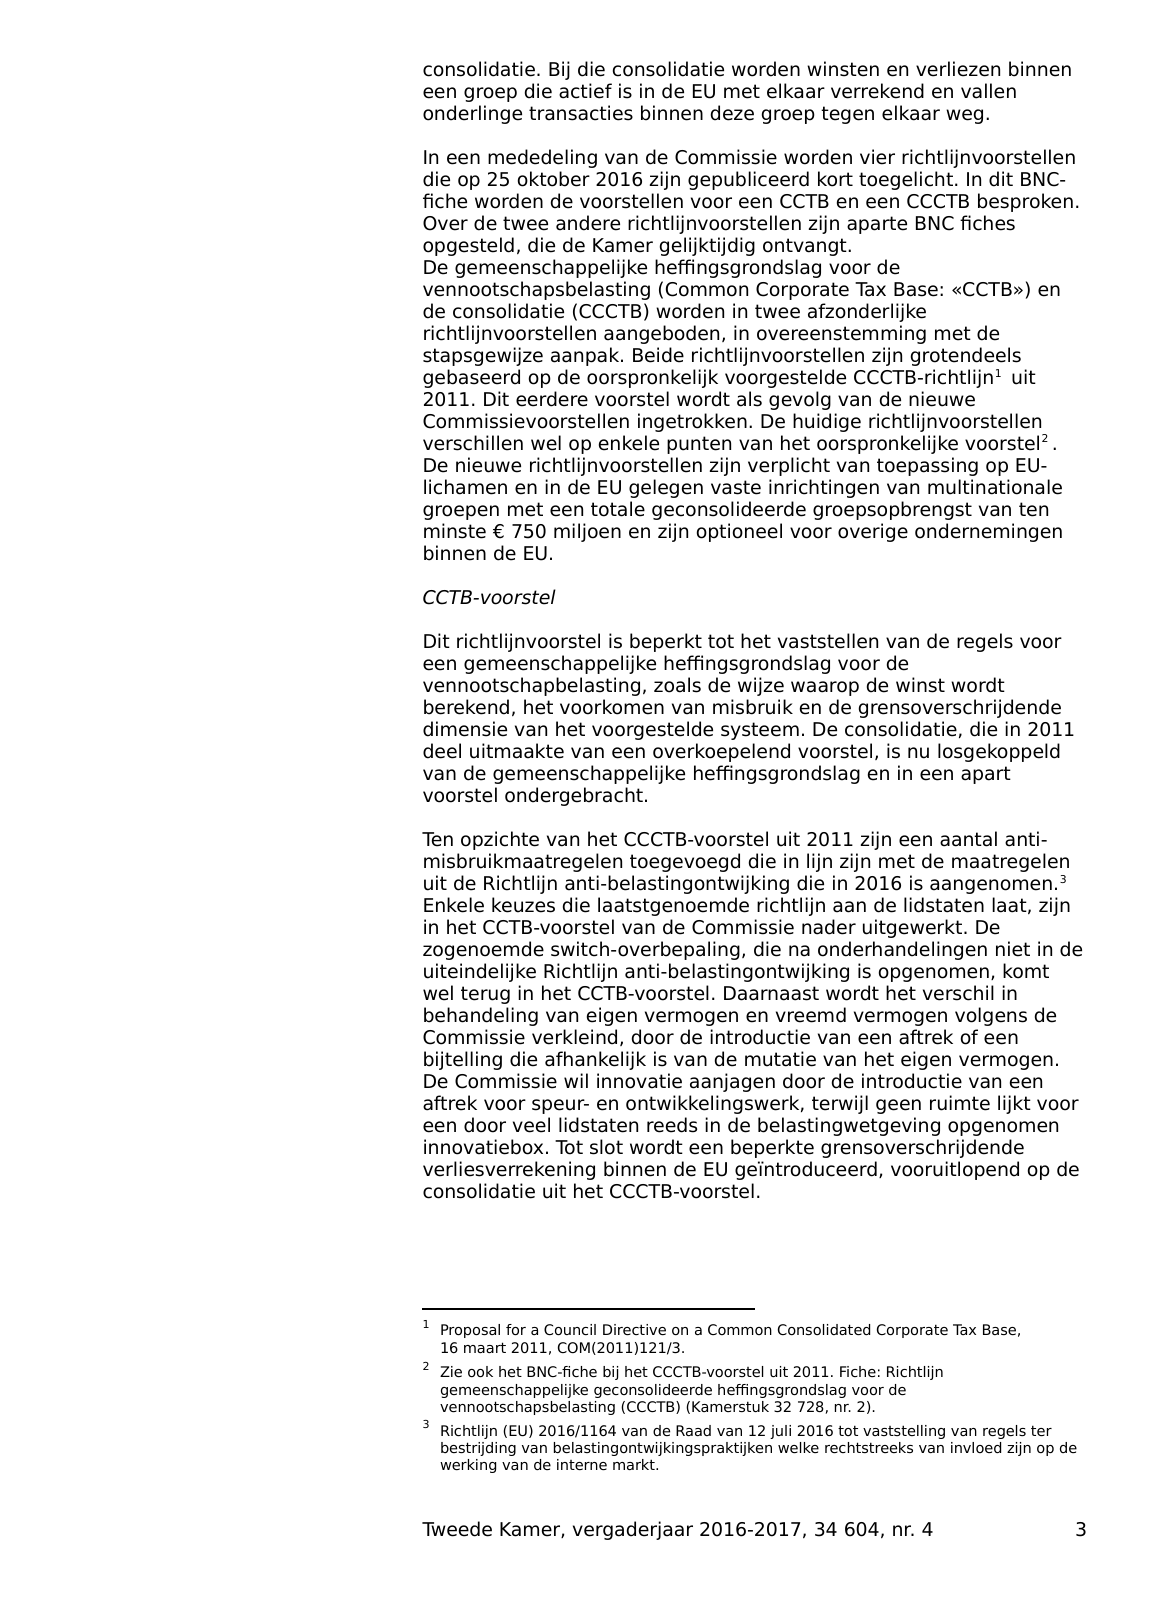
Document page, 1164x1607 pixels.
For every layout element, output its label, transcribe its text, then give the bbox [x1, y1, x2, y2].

subtitle CCTB-voorstel [422, 587, 1087, 609]
text Proposal for a Council Directive on a Common Consolidated Corporate Tax Base, 16 maart 2011, COM(2011)121/3. [422, 1318, 1087, 1357]
text Dit richtlijnvoorstel is beperkt tot het vaststellen van de regels voor een gemeenschappelijke heffingsgrondslag voor de vennootschapbelasting, zoals de wijze waarop de winst wordt berekend, het voorkomen van misbruik en de grensoverschrijdende dimensie van het voorgestelde systeem. De consolidatie, die in 2011 deel uitmaakte van een overkoepelend voorstel, is nu losgekoppeld van de gemeenschappelijke heffingsgrondslag en in een apart voorstel ondergebracht. [422, 631, 1087, 807]
text Ten opzichte van het CCCTB-voorstel uit 2011 zijn een aantal anti-misbruikmaatregelen toegevoegd die in lijn zijn met de maatregelen uit de Richtlijn anti-belastingontwijking die in 2016 is aangenomen. Enkele keuzes die laatstgenoemde richtlijn aan de lidstaten laat, zijn in het CCTB-voorstel van de Commissie nader uitgewerkt. De zogenoemde switch-overbepaling, die na onderhandelingen niet in de uiteindelijke Richtlijn anti-belastingontwijking is opgenomen, komt wel terug in het CCTB-voorstel. Daarnaast wordt het verschil in behandeling van eigen vermogen en vreemd vermogen volgens de Commissie verkleind, door de introductie van een aftrek of een bijtelling die afhankelijk is van de mutatie van het eigen vermogen. De Commissie wil innovatie aanjagen door de introductie van een aftrek voor speur- en ontwikkelingswerk, terwijl geen ruimte lijkt voor een door veel lidstaten reeds in de belastingwetgeving opgenomen innovatiebox. Tot slot wordt een beperkte grensoverschrijdende verliesverrekening binnen de EU geïntroduceerd, vooruitlopend op de consolidatie uit het CCCTB-voorstel. [422, 829, 1087, 1203]
text In een mededeling van de Commissie worden vier richtlijnvoorstellen die op 25 oktober 2016 zijn gepubliceerd kort toegelicht. In dit BNC-fiche worden de voorstellen voor een CCTB en een CCCTB besproken. Over de twee andere richtlijnvoorstellen zijn aparte BNC fiches opgesteld, die de Kamer gelijktijdig ontvangt. [422, 147, 1087, 257]
text Zie ook het BNC-fiche bij het CCCTB-voorstel uit 2011. Fiche: Richtlijn gemeenschappelijke geconsolideerde heffingsgrondslag voor de vennootschapsbelasting (CCCTB) (Kamerstuk 32 728, nr. 2). [422, 1360, 1087, 1416]
text consolidatie. Bij die consolidatie worden winsten en verliezen binnen een groep die actief is in de EU met elkaar verrekend en vallen onderlinge transacties binnen deze groep tegen elkaar weg. [422, 59, 1087, 125]
text Richtlijn (EU) 2016/1164 van de Raad van 12 juli 2016 tot vaststelling van regels ter bestrijding van belastingontwijkingspraktijken welke rechtstreeks van invloed zijn op de werking van de interne markt. [422, 1418, 1087, 1474]
text De gemeenschappelijke heffingsgrondslag voor de vennootschapsbelasting (Common Corporate Tax Base: «CCTB») en de consolidatie (CCCTB) worden in twee afzonderlijke richtlijnvoorstellen aangeboden, in overeenstemming met de stapsgewijze aanpak. Beide richtlijnvoorstellen zijn grotendeels gebaseerd op de oorspronkelijk voorgestelde CCCTB-richtlijn uit 2011. Dit eerdere voorstel wordt als gevolg van de nieuwe Commissievoorstellen ingetrokken. De huidige richtlijnvoorstellen verschillen wel op enkele punten van het oorspronkelijke voorstel. De nieuwe richtlijnvoorstellen zijn verplicht van toepassing op EU-lichamen en in de EU gelegen vaste inrichtingen van multinationale groepen met een totale geconsolideerde groepsopbrengst van ten minste € 750 miljoen en zijn optioneel voor overige ondernemingen binnen de EU. [422, 257, 1087, 565]
